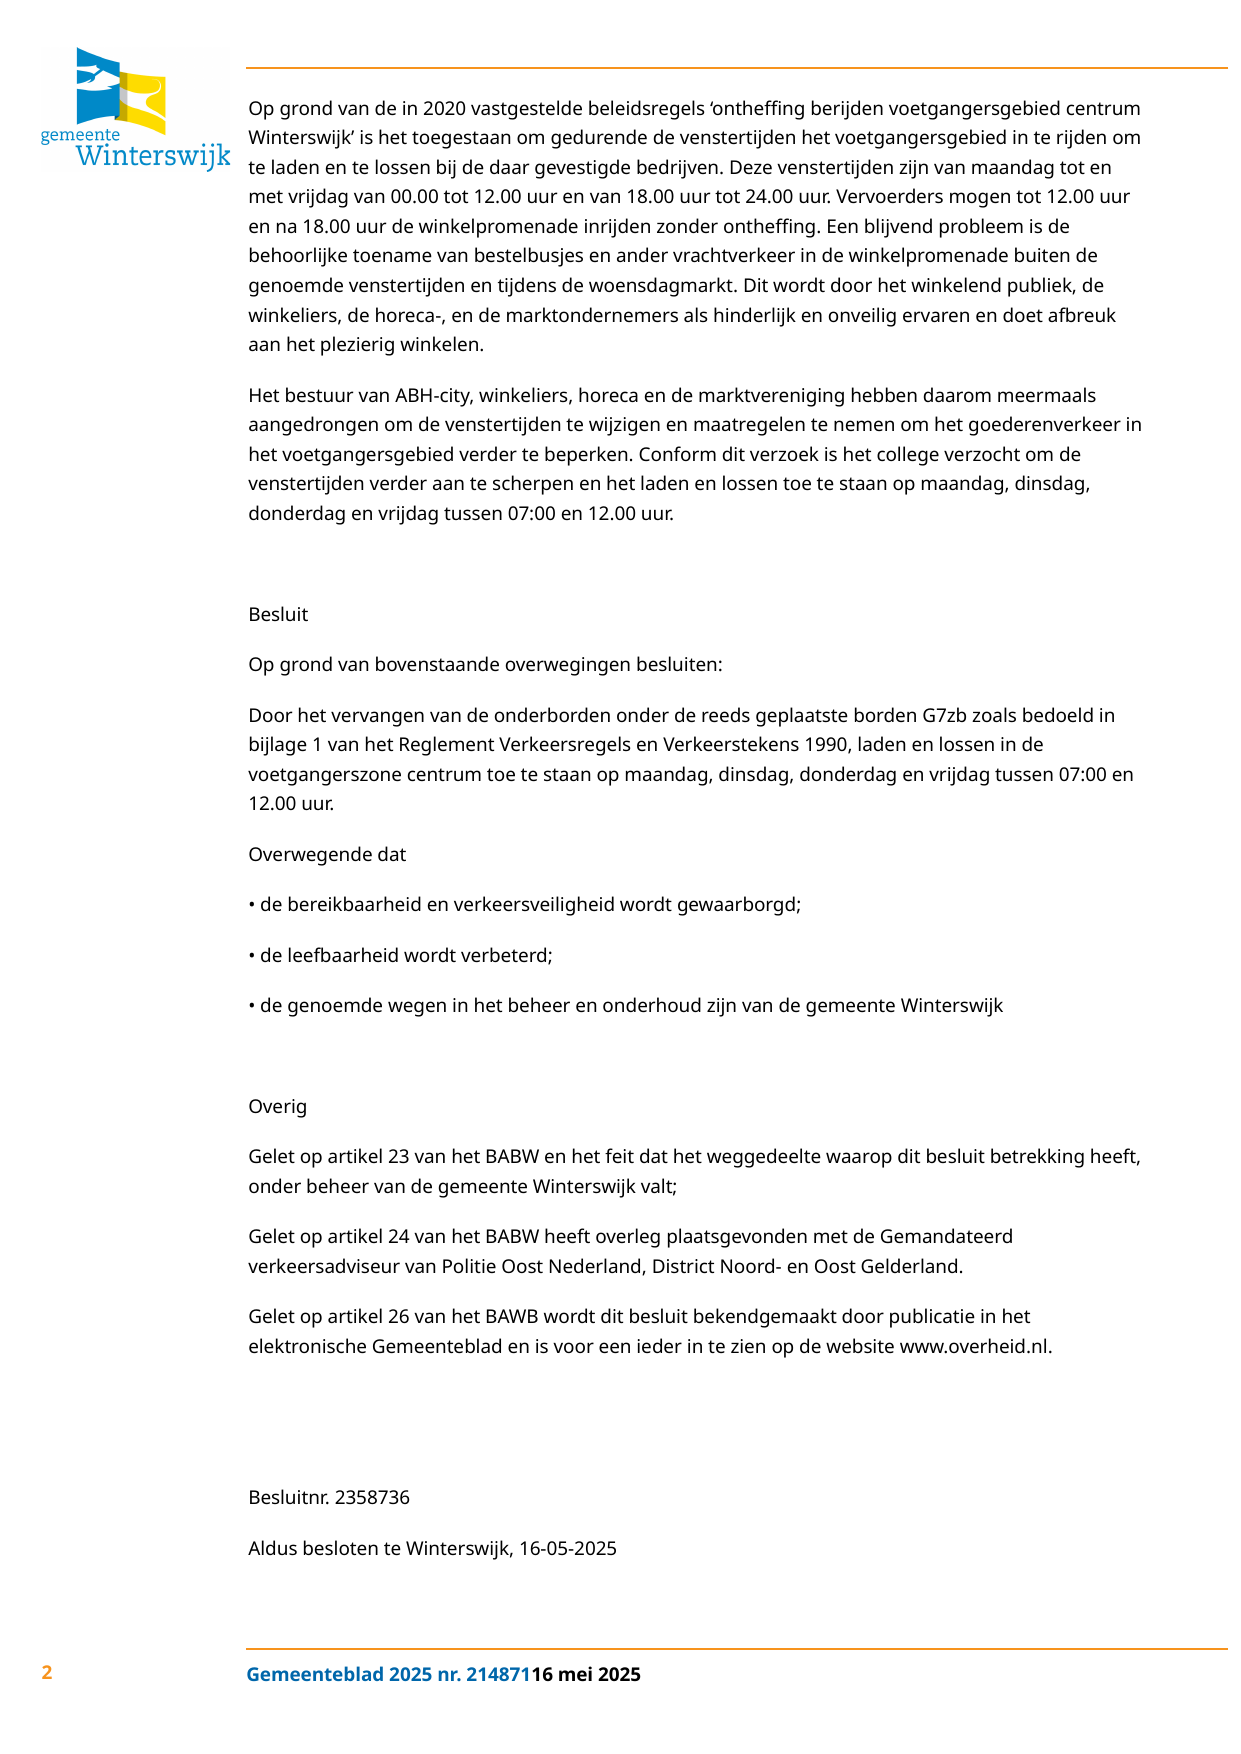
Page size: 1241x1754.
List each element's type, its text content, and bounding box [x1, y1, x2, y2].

text • de bereikbaarheid en verkeersveiligheid wordt gewaarborgd; [248, 891, 1152, 917]
picture [41, 47, 231, 172]
text Aldus besloten te Winterswijk, 16-05-2025 [248, 1535, 1152, 1561]
text Gelet op artikel 26 van het BAWB wordt dit besluit bekendgemaakt door publicatie in het elektronische Gemeenteblad en is voor een ieder in te zien op de website www.overheid.nl. [248, 1303, 1152, 1359]
text Gelet op artikel 24 van het BABW heeft overleg plaatsgevonden met de Gemandateerd verkeersadviseur van Politie Oost Nederland, District Noord- en Oost Gelderland. [248, 1223, 1152, 1279]
text Besluit [248, 601, 1152, 627]
text • de leefbaarheid wordt verbeterd; [248, 942, 1152, 968]
text Gelet op artikel 23 van het BABW en het feit dat het weggedeelte waarop dit besluit betrekking heeft, onder beheer van de gemeente Winterswijk valt; [248, 1143, 1152, 1199]
text Overig [248, 1093, 1152, 1119]
picture [225, 153, 231, 162]
text Overwegende dat [248, 841, 1152, 867]
text Het bestuur van ABH-city, winkeliers, horeca en de marktvereniging hebben daarom meermaals aangedrongen om de venstertijden te wijzigen en maatregelen te nemen om het goederenverkeer in het voetgangersgebied verder te beperken. Conform dit verzoek is het college verzocht om de venstertijden verder aan te scherpen en het laden en lossen toe te staan op maandag, dinsdag, donderdag en vrijdag tussen 07:00 en 12.00 uur. [248, 382, 1152, 526]
text Besluitnr. 2358736 [248, 1484, 1152, 1510]
text Op grond van de in 2020 vastgestelde beleidsregels ‘ontheffing berijden voetgangersgebied centrum Winterswijk’ is het toegestaan om gedurende de venstertijden het voetgangersgebied in te rijden om te laden en te lossen bij de daar gevestigde bedrijven. Deze venstertijden zijn van maandag tot en met vrijdag van 00.00 tot 12.00 uur en van 18.00 uur tot 24.00 uur. Vervoerders mogen tot 12.00 uur en na 18.00 uur de winkelpromenade inrijden zonder ontheffing. Een blijvend probleem is de behoorlijke toename van bestelbusjes en ander vrachtverkeer in de winkelpromenade buiten de genoemde venstertijden en tijdens de woensdagmarkt. Dit wordt door het winkelend publiek, de winkeliers, de horeca-, en de marktondernemers als hinderlijk en onveilig ervaren en doet afbreuk aan het plezierig winkelen. [248, 95, 1152, 357]
text Door het vervangen van de onderborden onder de reeds geplaatste borden G7zb zoals bedoeld in bijlage 1 van het Reglement Verkeersregels en Verkeerstekens 1990, laden en lossen in de voetgangerszone centrum toe te staan op maandag, dinsdag, donderdag en vrijdag tussen 07:00 en 12.00 uur. [248, 702, 1152, 816]
text • de genoemde wegen in het beheer en onderhoud zijn van de gemeente Winterswijk [248, 992, 1152, 1018]
text Op grond van bovenstaande overwegingen besluiten: [248, 651, 1152, 677]
